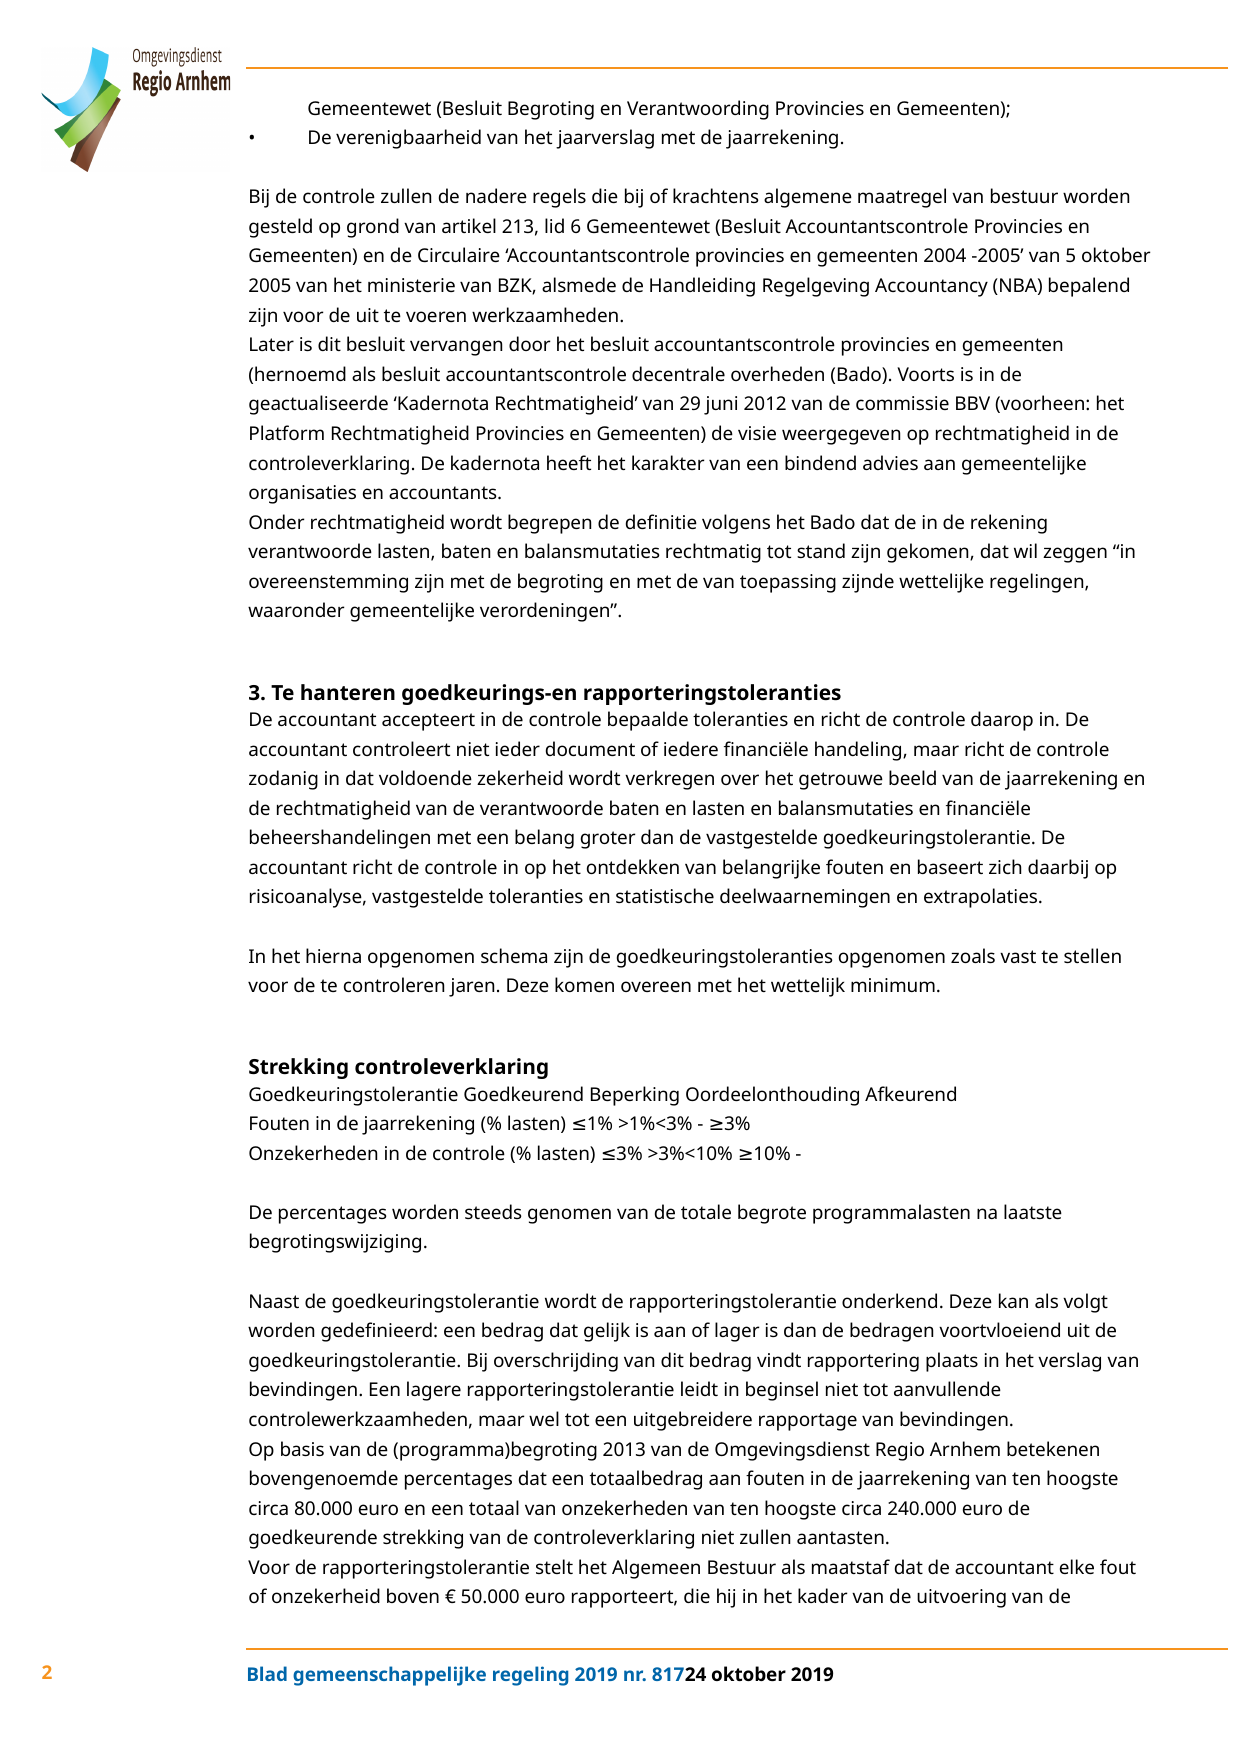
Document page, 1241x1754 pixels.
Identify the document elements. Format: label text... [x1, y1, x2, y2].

text Fouten in de jaarrekening (% lasten) ≤1% >1%<3% - ≥3% [248, 1110, 1152, 1136]
text Op basis van de (programma)begroting 2013 van de Omgevingsdienst Regio Arnhem betekenen bovengenoemde percentages dat een totaalbedrag aan fouten in de jaarrekening van ten hoogste circa 80.000 euro en een totaal van onzekerheden van ten hoogste circa 240.000 euro de goedkeurende strekking van de controleverklaring niet zullen aantasten. [248, 1436, 1152, 1550]
list De verenigbaarheid van het jaarverslag met de jaarrekening. [248, 124, 1152, 150]
text Bij de controle zullen de nadere regels die bij of krachtens algemene maatregel van bestuur worden gesteld op grond van artikel 213, lid 6 Gemeentewet (Besluit Accountantscontrole Provincies en Gemeenten) en de Circulaire ‘Accountantscontrole provincies en gemeenten 2004 -2005’ van 5 oktober 2005 van het ministerie van BZK, alsmede de Handleiding Regelgeving Accountancy (NBA) bepalend zijn voor de uit te voeren werkzaamheden. [248, 183, 1152, 328]
text 3. Te hanteren goedkeurings-en rapporteringstoleranties [248, 678, 1152, 706]
text In het hierna opgenomen schema zijn de goedkeuringstoleranties opgenomen zoals vast te stellen voor de te controleren jaren. Deze komen overeen met het wettelijk minimum. [248, 943, 1152, 998]
text Onzekerheden in de controle (% lasten) ≤3% >3%<10% ≥10% - [248, 1140, 1152, 1166]
text Strekking controleverklaring [248, 1052, 1152, 1081]
text Later is dit besluit vervangen door het besluit accountantscontrole provincies en gemeenten (hernoemd als besluit accountantscontrole decentrale overheden (Bado). Voorts is in de geactualiseerde ‘Kadernota Rechtmatigheid’ van 29 juni 2012 van de commissie BBV (voorheen: het Platform Rechtmatigheid Provincies en Gemeenten) de visie weergegeven op rechtmatigheid in de controleverklaring. De kadernota heeft het karakter van een bindend advies aan gemeentelijke organisaties en accountants. [248, 331, 1152, 505]
text Voor de rapporteringstolerantie stelt het Algemeen Bestuur als maatstaf dat de accountant elke fout of onzekerheid boven € 50.000 euro rapporteert, die hij in het kader van de uitvoering van de [248, 1554, 1152, 1609]
text Naast de goedkeuringstolerantie wordt de rapporteringstolerantie onderkend. Deze kan als volgt worden gedefinieerd: een bedrag dat gelijk is aan of lager is dan de bedragen voortvloeiend uit de goedkeuringstolerantie. Bij overschrijding van dit bedrag vindt rapportering plaats in het verslag van bevindingen. Een lagere rapporteringstolerantie leidt in beginsel niet tot aanvullende controlewerkzaamheden, maar wel tot een uitgebreidere rapportage van bevindingen. [248, 1288, 1152, 1432]
text De accountant accepteert in de controle bepaalde toleranties en richt de controle daarop in. De accountant controleert niet ieder document of iedere financiële handeling, maar richt de controle zodanig in dat voldoende zekerheid wordt verkregen over het getrouwe beeld van de jaarrekening en de rechtmatigheid van de verantwoorde baten en lasten en balansmutaties en financiële beheershandelingen met een belang groter dan de vastgestelde goedkeuringstolerantie. De accountant richt de controle in op het ontdekken van belangrijke fouten en baseert zich daarbij op risicoanalyse, vastgestelde toleranties en statistische deelwaarnemingen en extrapolaties. [248, 706, 1152, 909]
text De percentages worden steeds genomen van de totale begrote programmalasten na laatste begrotingswijziging. [248, 1199, 1152, 1254]
list Gemeentewet (Besluit Begroting en Verantwoording Provincies en Gemeenten); [248, 95, 1152, 121]
picture [41, 47, 231, 172]
text Onder rechtmatigheid wordt begrepen de definitie volgens het Bado dat de in de rekening verantwoorde lasten, baten en balansmutaties rechtmatig tot stand zijn gekomen, dat wil zeggen “in overeenstemming zijn met de begroting en met de van toepassing zijnde wettelijke regelingen, waaronder gemeentelijke verordeningen”. [248, 509, 1152, 623]
text Goedkeuringstolerantie Goedkeurend Beperking Oordeelonthouding Afkeurend [248, 1081, 1152, 1107]
